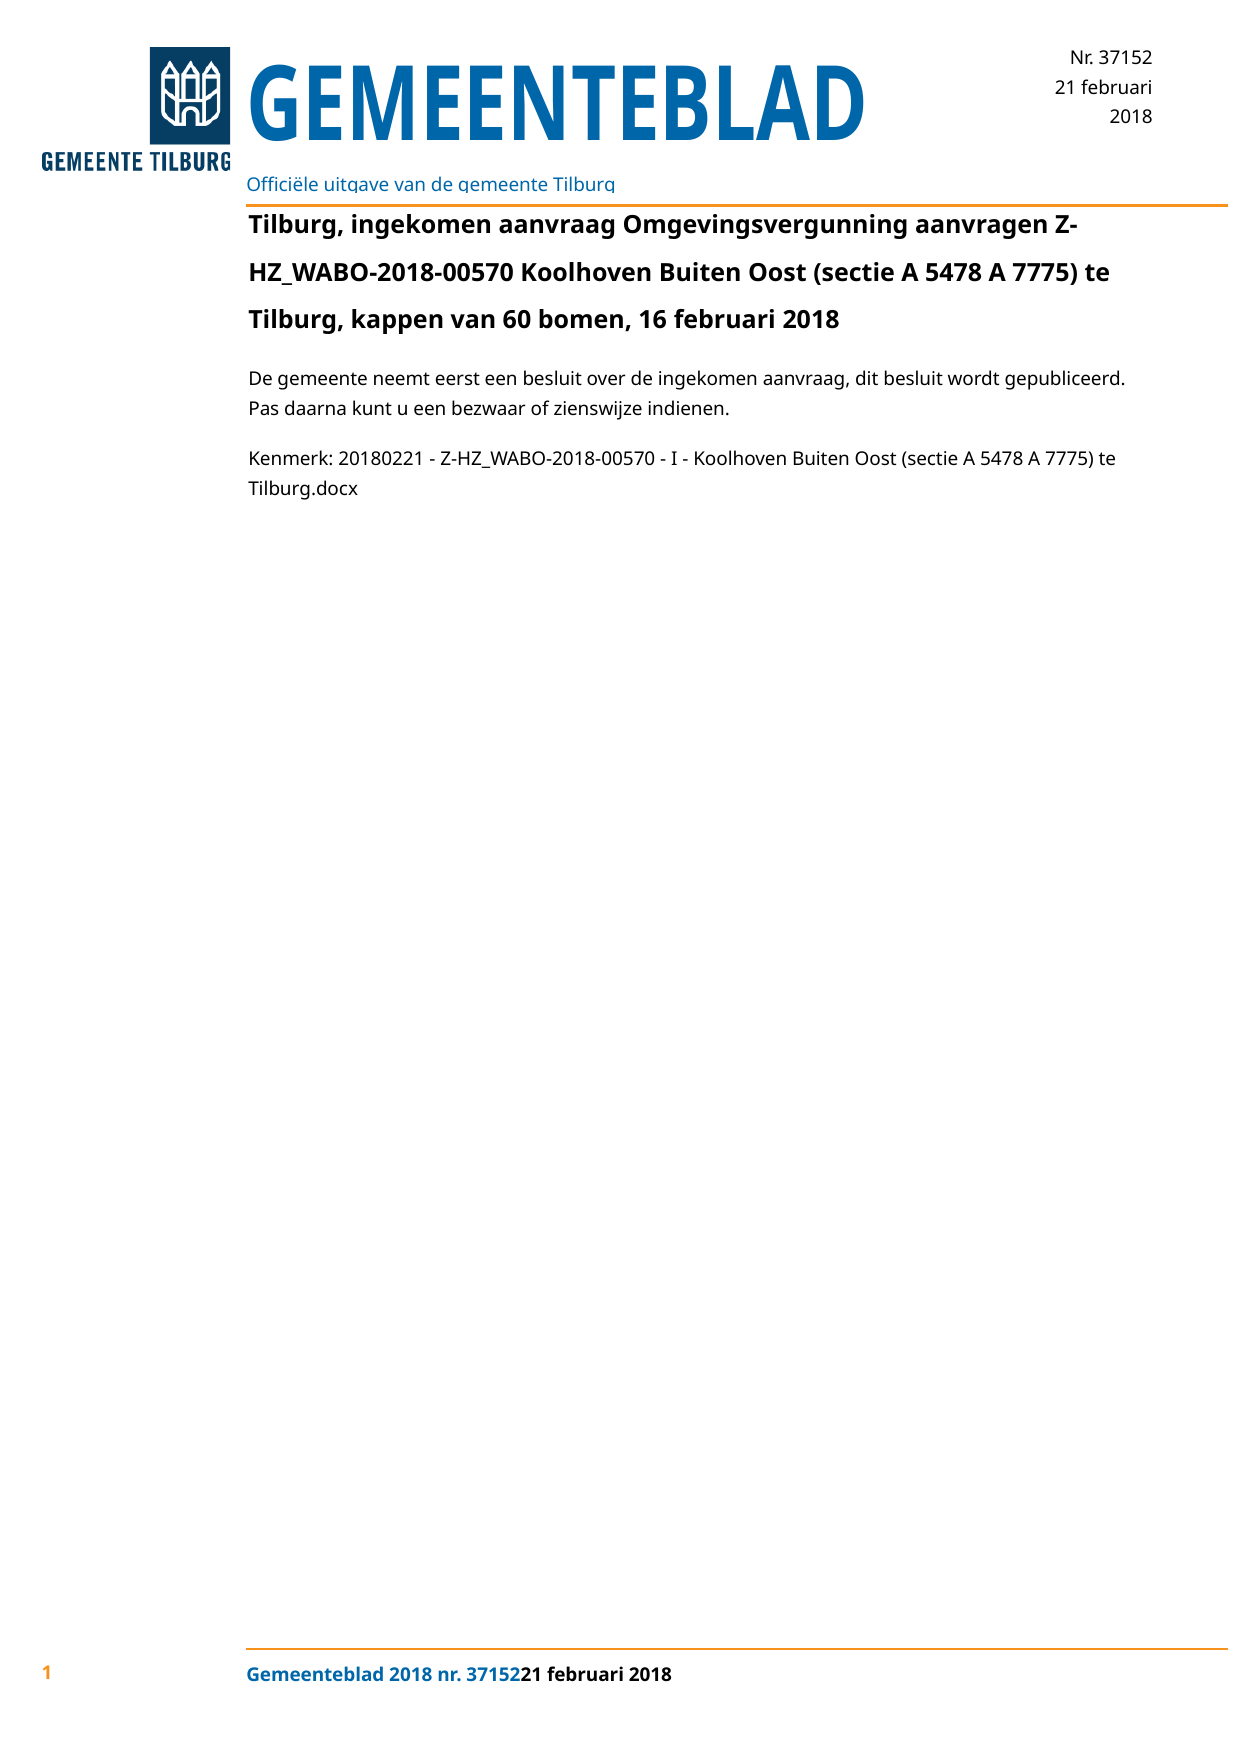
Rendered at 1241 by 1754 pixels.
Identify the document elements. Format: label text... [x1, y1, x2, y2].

text De gemeente neemt eerst een besluit over de ingekomen aanvraag, dit besluit wordt gepubliceerd. Pas daarna kunt u een bezwaar of zienswijze indienen. [248, 366, 1152, 421]
text Kenmerk: 20180221 - Z-HZ_WABO-2018-00570 - I - Koolhoven Buiten Oost (sectie A 5478 A 7775) te Tilburg.docx [248, 446, 1152, 501]
picture [41, 47, 231, 172]
text Tilburg, ingekomen aanvraag Omgevingsvergunning aanvragen Z-HZ_WABO-2018-00570 Koolhoven Buiten Oost (sectie A 5478 A 7775) te Tilburg, kappen van 60 bomen, 16 februari 2018 [248, 207, 1152, 336]
